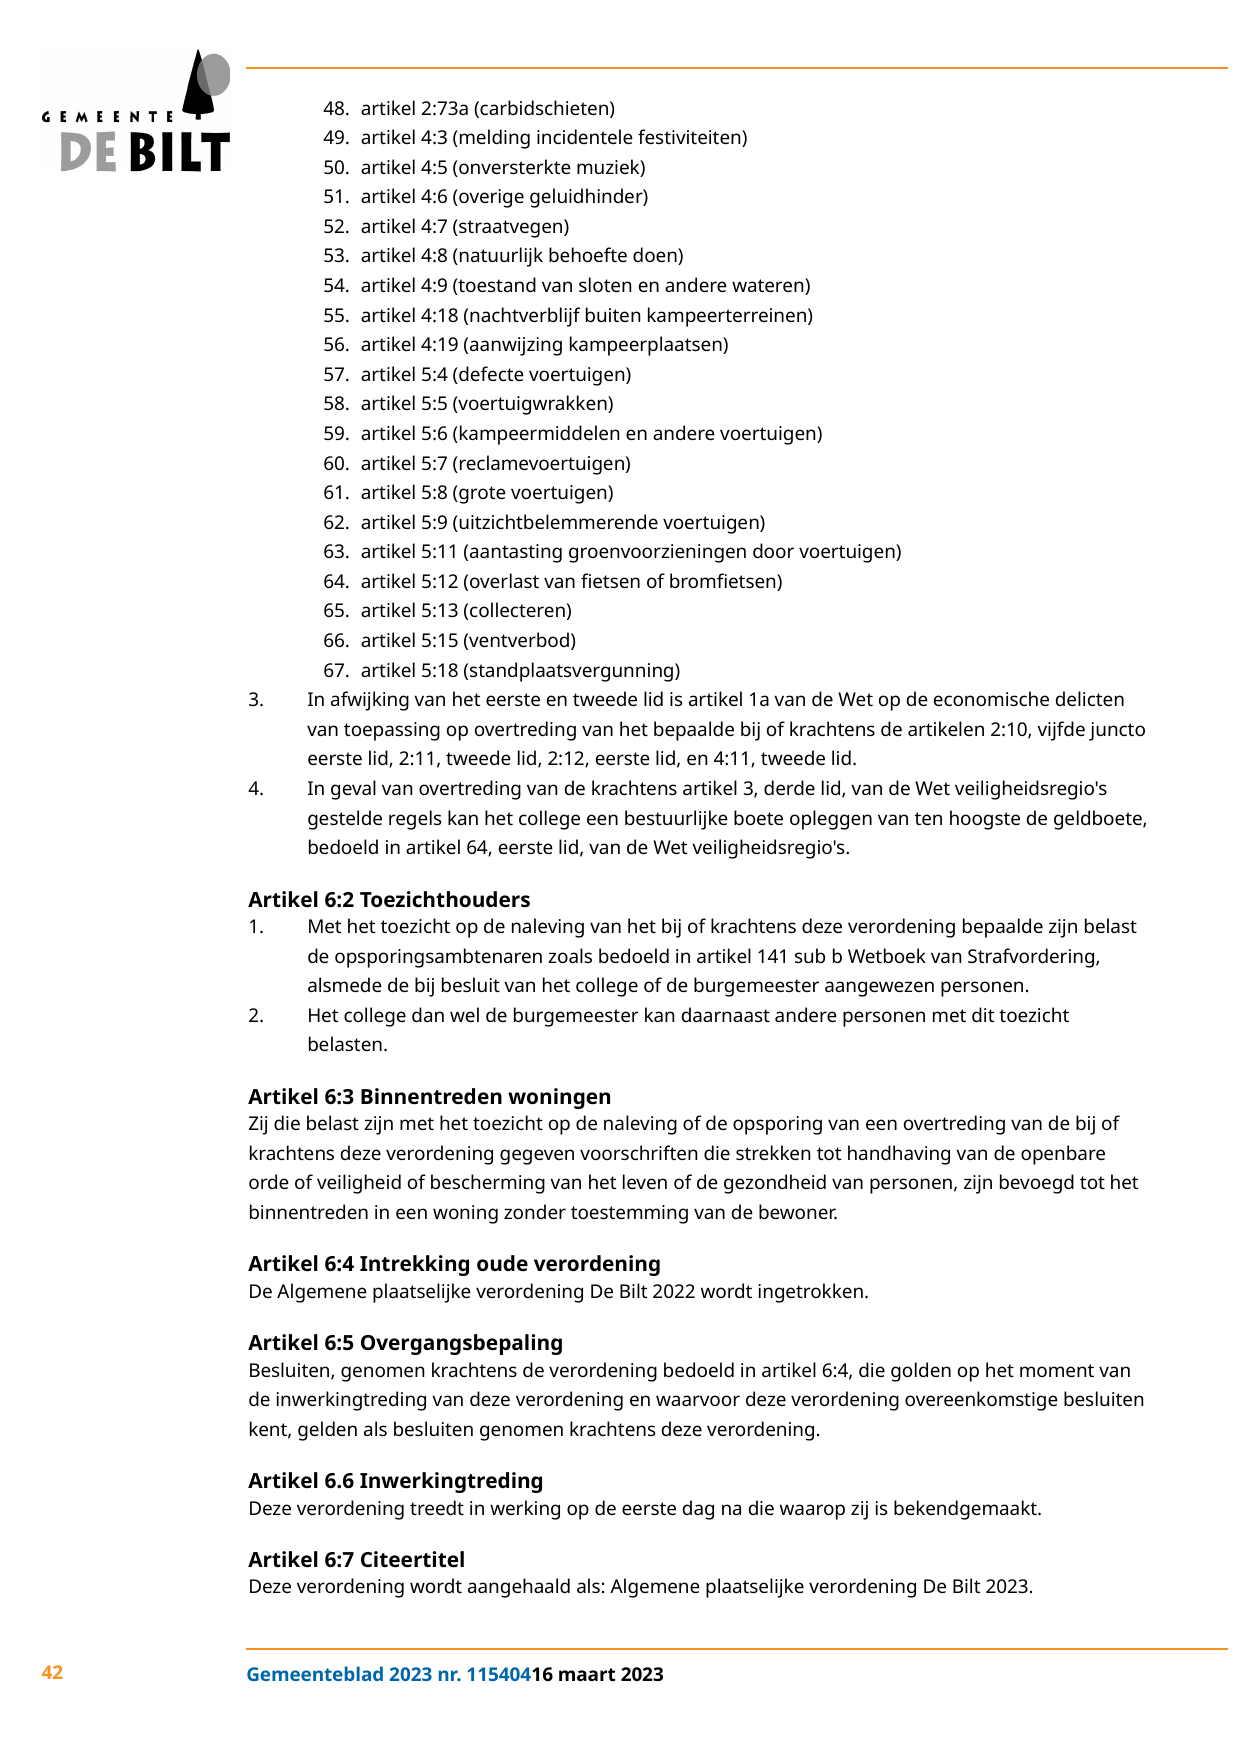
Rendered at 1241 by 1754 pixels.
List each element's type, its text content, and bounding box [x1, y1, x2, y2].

list artikel 2:73a (carbidschieten) [323, 95, 1152, 121]
text Artikel 6:3 Binnentreden woningen [248, 1082, 1152, 1110]
list artikel 5:15 (ventverbod) [323, 627, 1152, 653]
text Zij die belast zijn met het toezicht op de naleving of de opsporing van een overtreding van de bij of krachtens deze verordening gegeven voorschriften die strekken tot handhaving van de openbare orde of veiligheid of bescherming van het leven of de gezondheid van personen, zijn bevoegd tot het binnentreden in een woning zonder toestemming van de bewoner. [248, 1110, 1152, 1225]
list Het college dan wel de burgemeester kan daarnaast andere personen met dit toezicht belasten. [248, 1002, 1152, 1057]
text De Algemene plaatselijke verordening De Bilt 2022 wordt ingetrokken. [248, 1278, 1152, 1304]
list artikel 4:18 (nachtverblijf buiten kampeerterreinen) [323, 302, 1152, 328]
list In geval van overtreding van de krachtens artikel 3, derde lid, van de Wet veiligheidsregio's gestelde regels kan het college een bestuurlijke boete opleggen van ten hoogste de geldboete, bedoeld in artikel 64, eerste lid, van de Wet veiligheidsregio's. [248, 775, 1152, 860]
list artikel 5:8 (grote voertuigen) [323, 479, 1152, 505]
list artikel 4:19 (aanwijzing kampeerplaatsen) [323, 331, 1152, 357]
list artikel 5:13 (collecteren) [323, 598, 1152, 623]
text Artikel 6:4 Intrekking oude verordening [248, 1249, 1152, 1278]
picture [41, 47, 231, 172]
list artikel 5:18 (standplaatsvergunning) [323, 657, 1152, 683]
list Met het toezicht op de naleving van het bij of krachtens deze verordening bepaalde zijn belast de opsporingsambtenaren zoals bedoeld in artikel 141 sub b Wetboek van Strafvordering, alsmede de bij besluit van het college of de burgemeester aangewezen personen. [248, 913, 1152, 998]
list artikel 4:9 (toestand van sloten en andere wateren) [323, 272, 1152, 298]
list artikel 4:5 (onversterkte muziek) [323, 154, 1152, 180]
list In afwijking van het eerste en tweede lid is artikel 1a van de Wet op de economische delicten van toepassing op overtreding van het bepaalde bij of krachtens de artikelen 2:10, vijfde juncto eerste lid, 2:11, tweede lid, 2:12, eerste lid, en 4:11, tweede lid. [248, 686, 1152, 771]
list artikel 5:4 (defecte voertuigen) [323, 361, 1152, 387]
text Artikel 6:2 Toezichthouders [248, 885, 1152, 913]
text Artikel 6:5 Overgangsbepaling [248, 1328, 1152, 1357]
text Besluiten, genomen krachtens de verordening bedoeld in artikel 6:4, die golden op het moment van de inwerkingtreding van deze verordening en waarvoor deze verordening overeenkomstige besluiten kent, gelden als besluiten genomen krachtens deze verordening. [248, 1357, 1152, 1442]
text Deze verordening treedt in werking op de eerste dag na die waarop zij is bekendgemaakt. [248, 1495, 1152, 1521]
list artikel 5:11 (aantasting groenvoorzieningen door voertuigen) [323, 538, 1152, 564]
list artikel 4:6 (overige geluidhinder) [323, 183, 1152, 209]
list artikel 5:12 (overlast van fietsen of bromfietsen) [323, 568, 1152, 594]
text Artikel 6.6 Inwerkingtreding [248, 1466, 1152, 1495]
list artikel 5:9 (uitzichtbelemmerende voertuigen) [323, 509, 1152, 535]
list artikel 5:7 (reclamevoertuigen) [323, 450, 1152, 476]
text Deze verordening wordt aangehaald als: Algemene plaatselijke verordening De Bilt 2023. [248, 1574, 1152, 1599]
list artikel 5:5 (voertuigwrakken) [323, 391, 1152, 416]
list artikel 4:3 (melding incidentele festiviteiten) [323, 124, 1152, 150]
list artikel 4:7 (straatvegen) [323, 213, 1152, 239]
list artikel 5:6 (kampeermiddelen en andere voertuigen) [323, 420, 1152, 446]
text Artikel 6:7 Citeertitel [248, 1545, 1152, 1574]
list artikel 4:8 (natuurlijk behoefte doen) [323, 243, 1152, 268]
